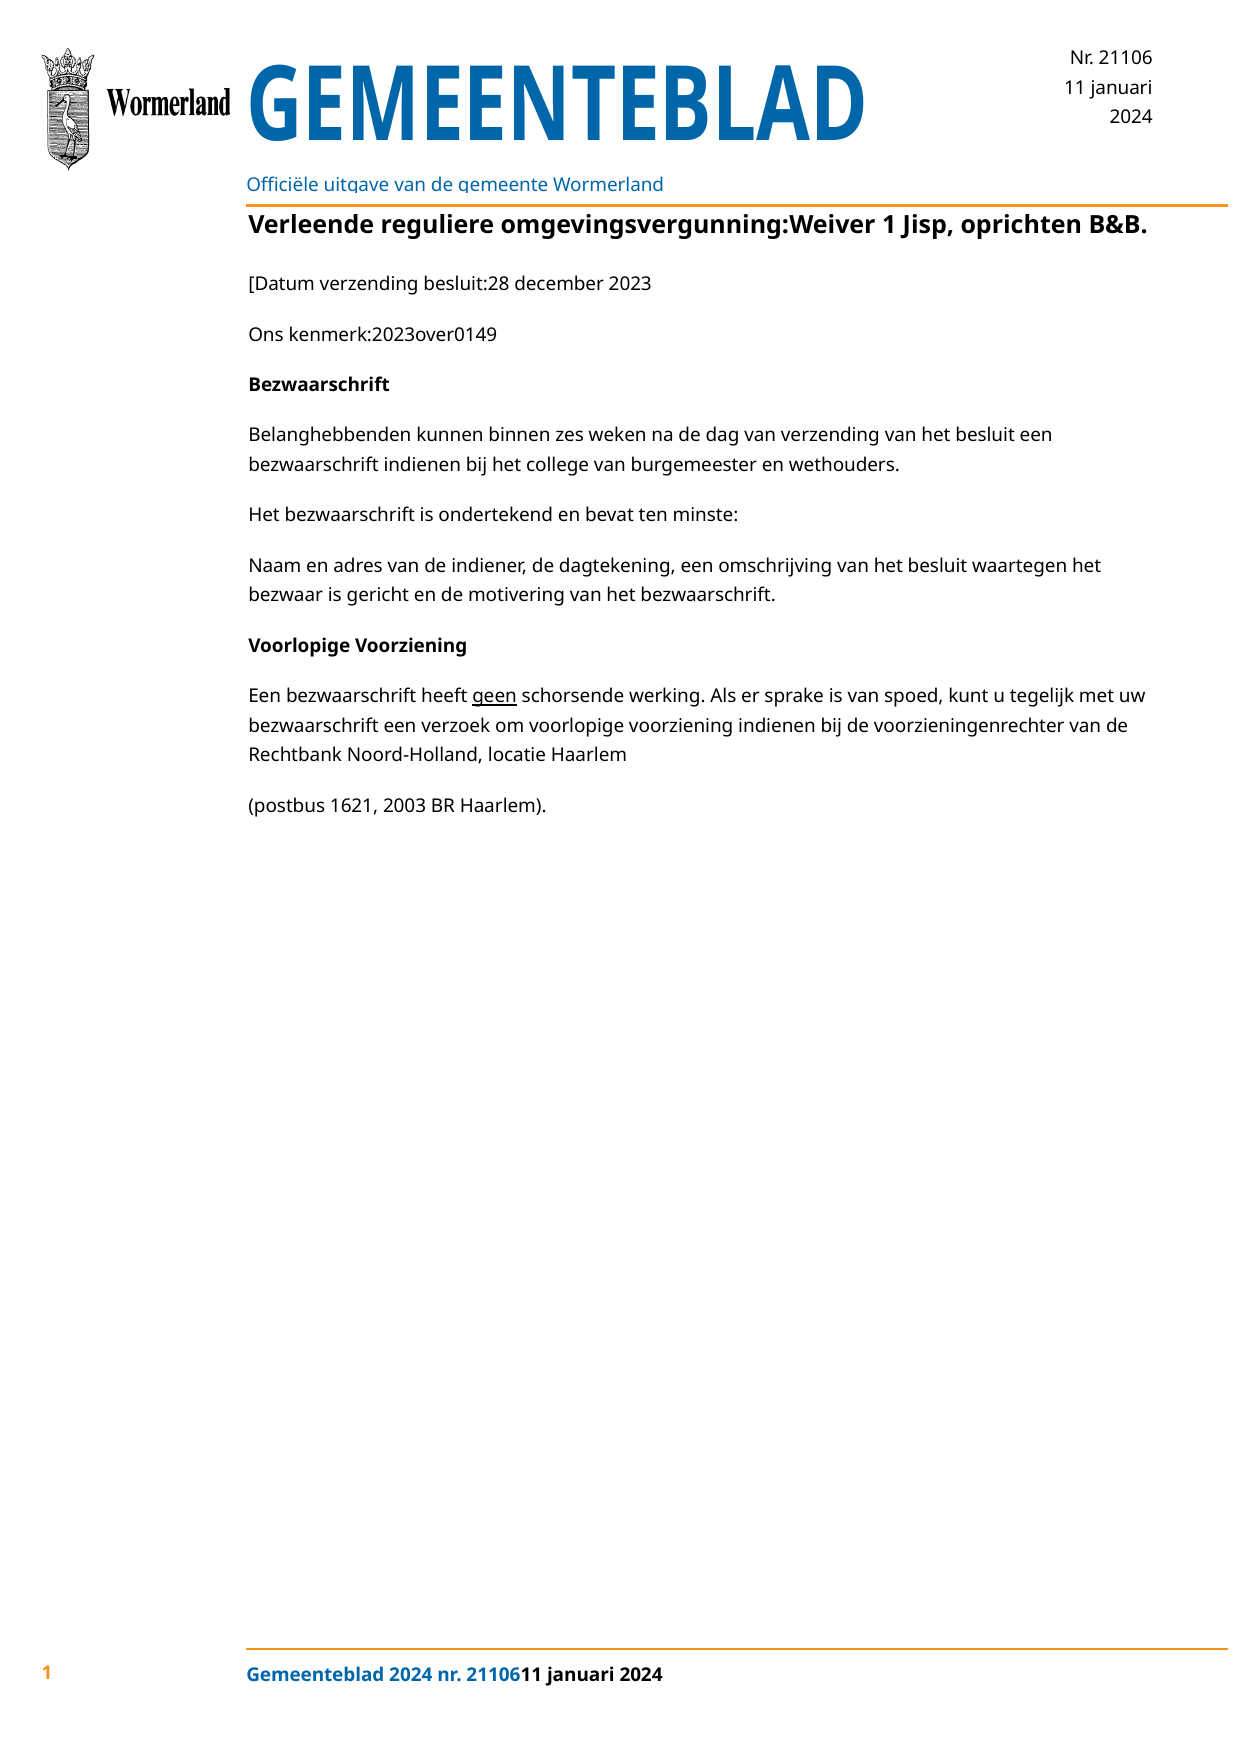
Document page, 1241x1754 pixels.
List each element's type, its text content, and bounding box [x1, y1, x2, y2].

text (postbus 1621, 2003 BR Haarlem). [248, 792, 1152, 818]
text Voorlopige Voorziening [248, 632, 1152, 658]
text Bezwaarschrift [248, 371, 1152, 397]
text Verleende reguliere omgevingsvergunning:Weiver 1 Jisp, oprichten B&B. [248, 207, 1152, 241]
text Een bezwaarschrift heeft geen schorsende werking. Als er sprake is van spoed, kunt u tegelijk met uw bezwaarschrift een verzoek om voorlopige voorziening indienen bij de voorzieningenrechter van de Rechtbank Noord-Holland, locatie Haarlem [248, 682, 1152, 767]
text Het bezwaarschrift is ondertekend en bevat ten minste: [248, 502, 1152, 527]
picture [41, 47, 231, 172]
text Ons kenmerk:2023over0149 [248, 321, 1152, 346]
text Naam en adres van de indiener, de dagtekening, een omschrijving van het besluit waartegen het bezwaar is gericht en de motivering van het bezwaarschrift. [248, 552, 1152, 607]
text Belanghebbenden kunnen binnen zes weken na de dag van verzending van het besluit een bezwaarschrift indienen bij het college van burgemeester en wethouders. [248, 422, 1152, 477]
text [Datum verzending besluit:28 december 2023 [248, 270, 1152, 296]
